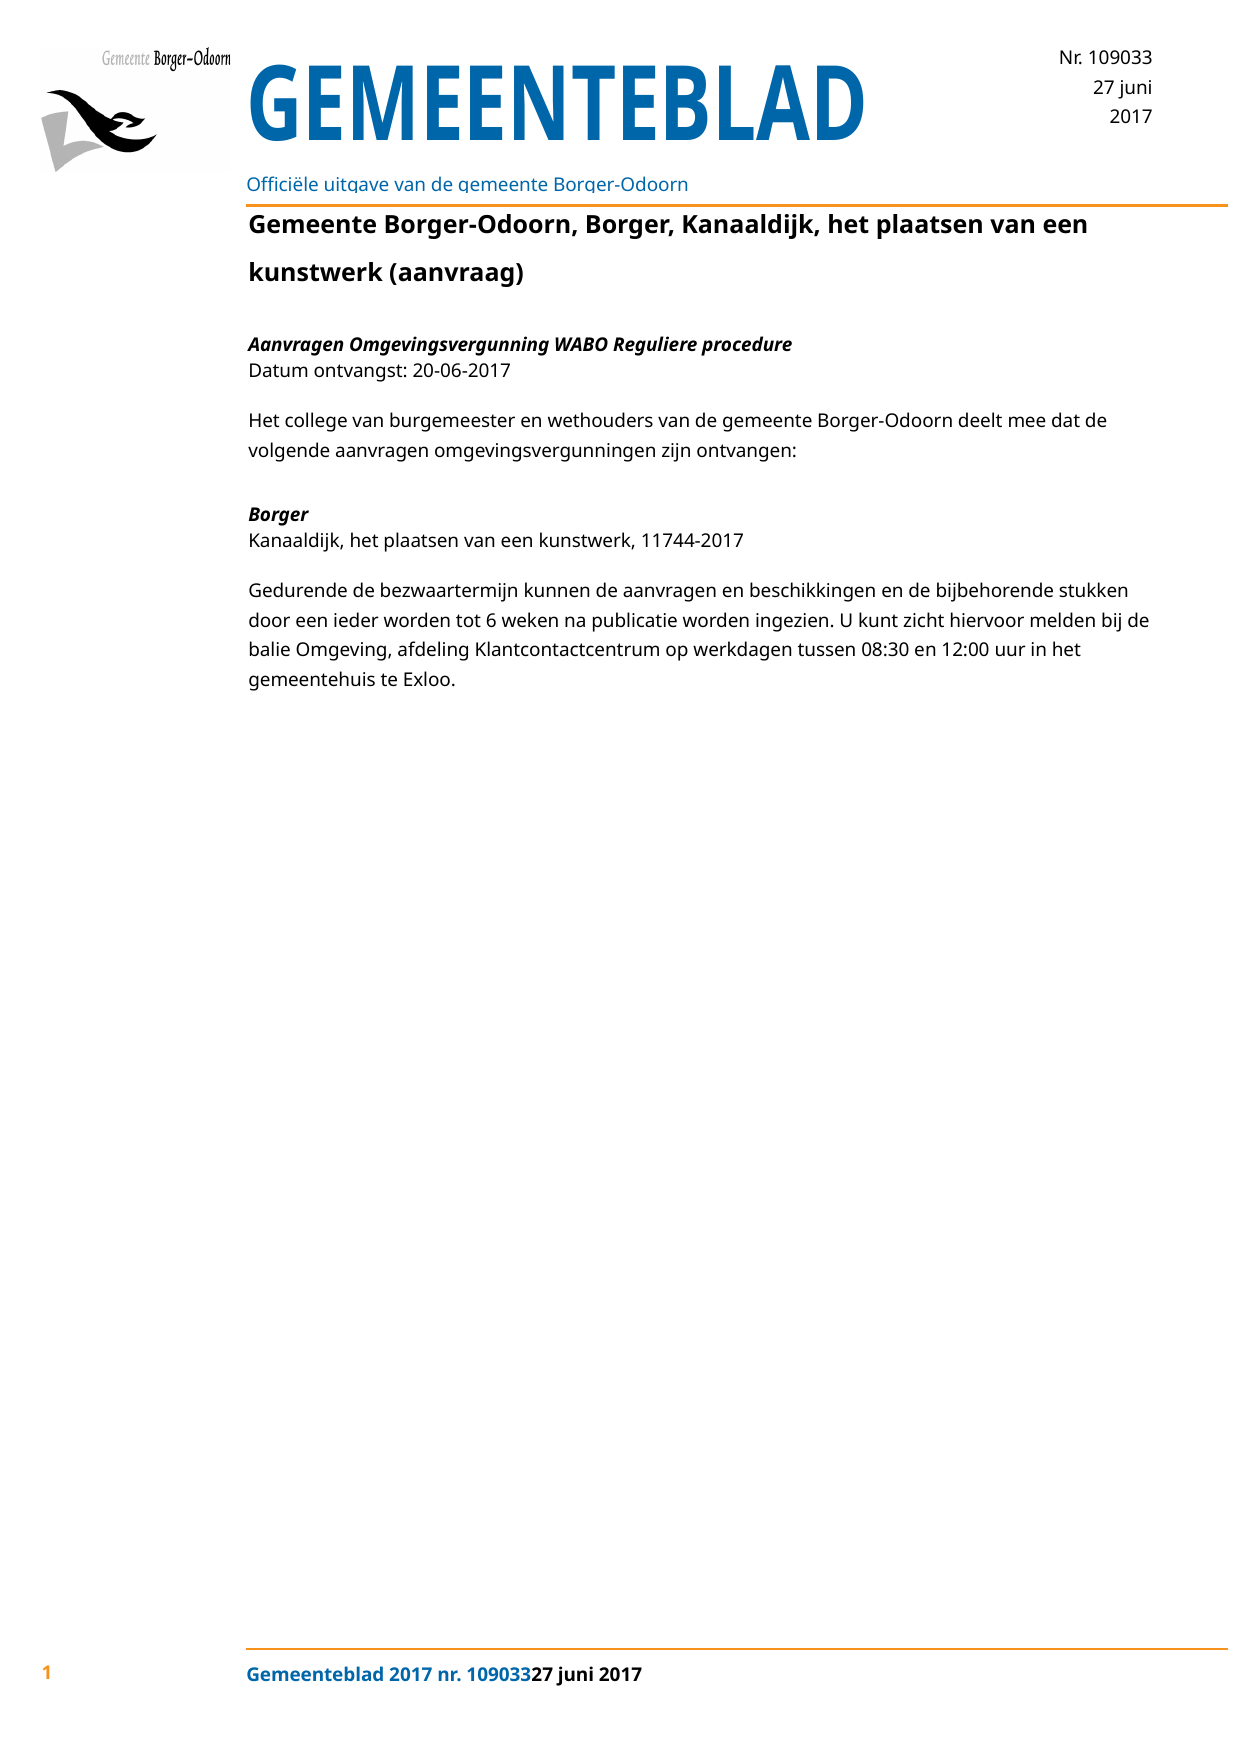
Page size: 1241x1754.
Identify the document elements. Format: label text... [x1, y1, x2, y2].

text Kanaaldijk, het plaatsen van een kunstwerk, 11744-2017 [248, 527, 1152, 553]
text Aanvragen Omgevingsvergunning WABO Reguliere procedure [248, 331, 1152, 357]
text Het college van burgemeester en wethouders van de gemeente Borger-Odoorn deelt mee dat de volgende aanvragen omgevingsvergunningen zijn ontvangen: [248, 408, 1152, 463]
text Borger [248, 501, 1152, 527]
picture [41, 47, 231, 172]
text Datum ontvangst: 20-06-2017 [248, 357, 1152, 383]
text Gedurende de bezwaartermijn kunnen de aanvragen en beschikkingen en de bijbehorende stukken door een ieder worden tot 6 weken na publicatie worden ingezien. U kunt zicht hiervoor melden bij de balie Omgeving, afdeling Klantcontactcentrum op werkdagen tussen 08:30 en 12:00 uur in het gemeentehuis te Exloo. [248, 577, 1152, 692]
text Gemeente Borger-Odoorn, Borger, Kanaaldijk, het plaatsen van een kunstwerk (aanvraag) [248, 207, 1152, 288]
